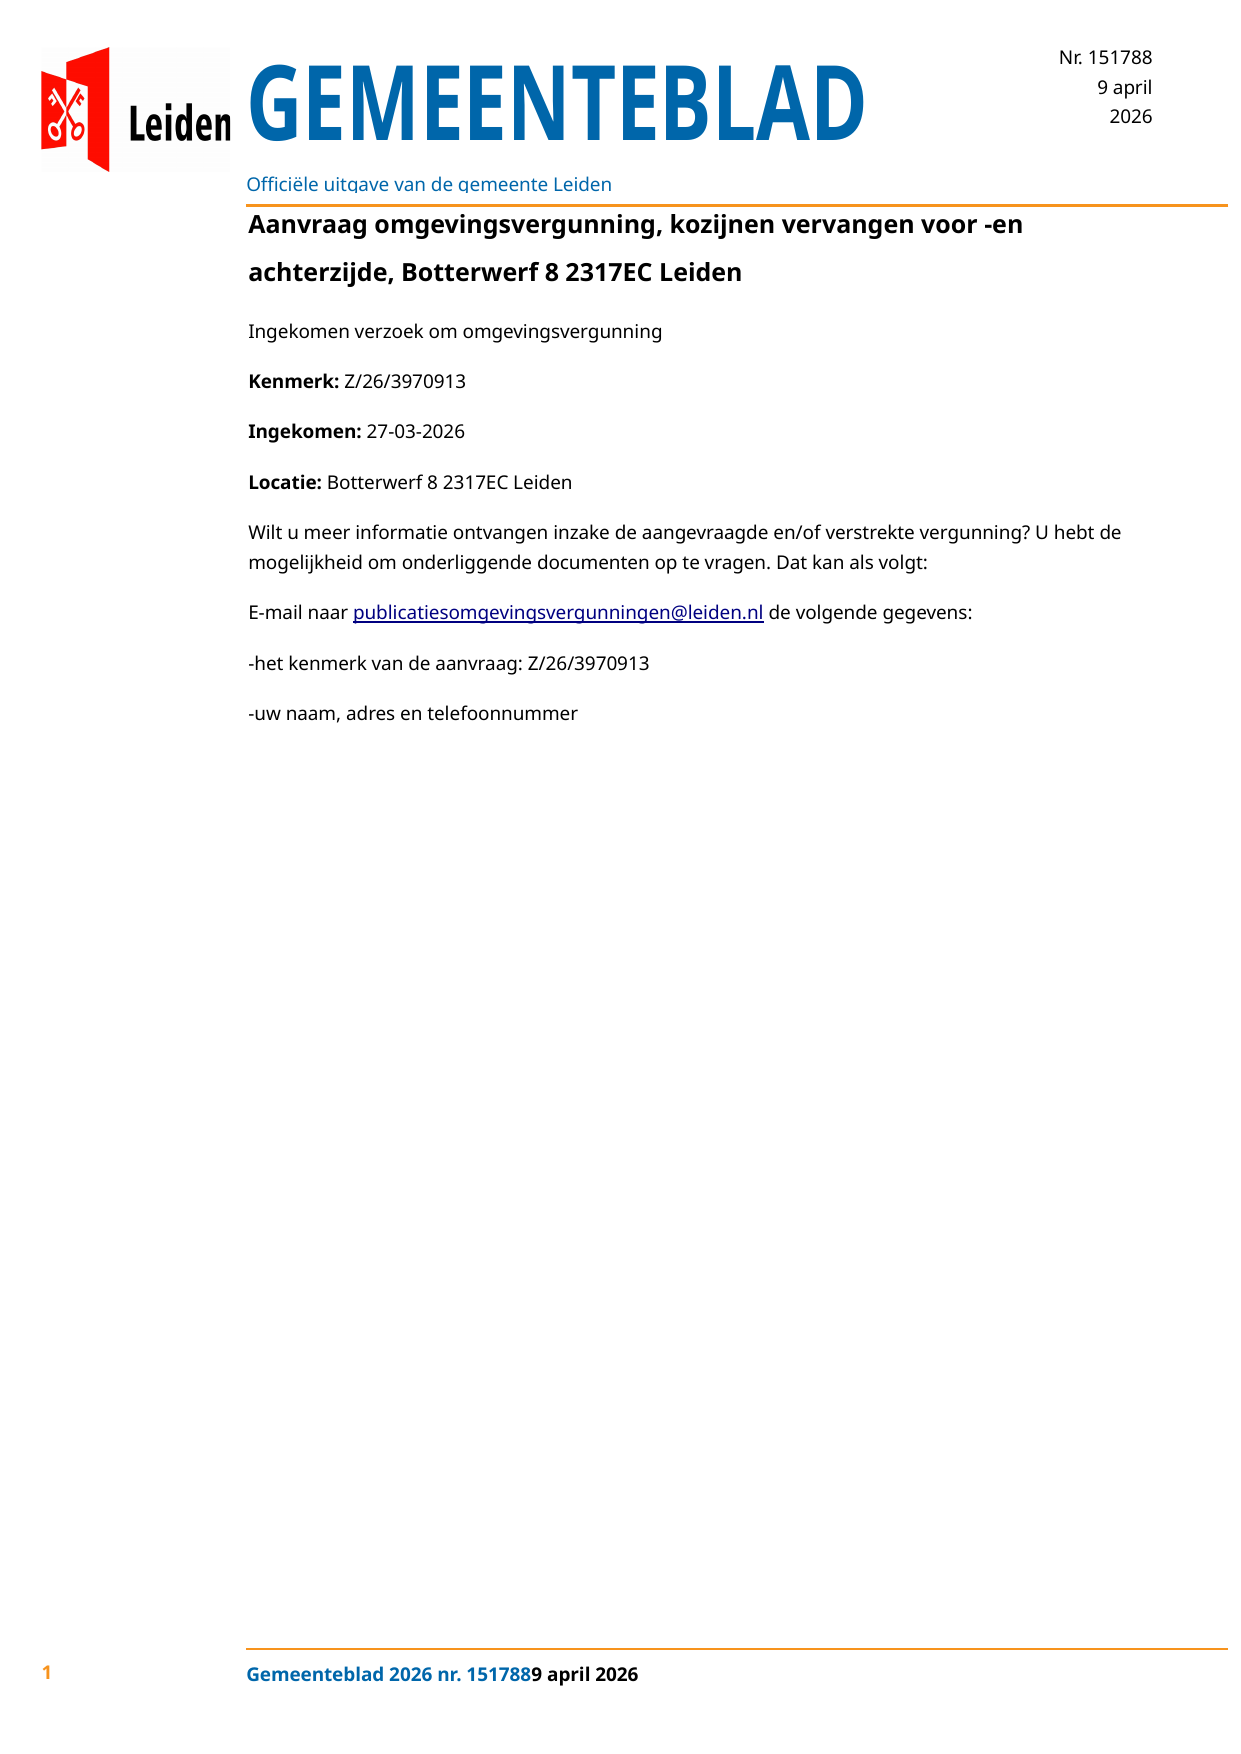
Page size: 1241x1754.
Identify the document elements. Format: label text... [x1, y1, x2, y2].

text Ingekomen: 27-03-2026 [248, 419, 1152, 444]
text -het kenmerk van de aanvraag: Z/26/3970913 [248, 650, 1152, 676]
text Kenmerk: Z/26/3970913 [248, 368, 1152, 394]
text Ingekomen verzoek om omgevingsvergunning [248, 318, 1152, 344]
text Locatie: Botterwerf 8 2317EC Leiden [248, 469, 1152, 495]
text Aanvraag omgevingsvergunning, kozijnen vervangen voor -en achterzijde, Botterwerf 8 2317EC Leiden [248, 207, 1152, 288]
text -uw naam, adres en telefoonnummer [248, 700, 1152, 726]
text E-mail naar publicatiesomgevingsvergunningen@leiden.nl de volgende gegevens: [248, 599, 1152, 625]
picture [41, 47, 231, 172]
text Wilt u meer informatie ontvangen inzake de aangevraagde en/of verstrekte vergunning? U hebt de mogelijkheid om onderliggende documenten op te vragen. Dat kan als volgt: [248, 519, 1152, 575]
